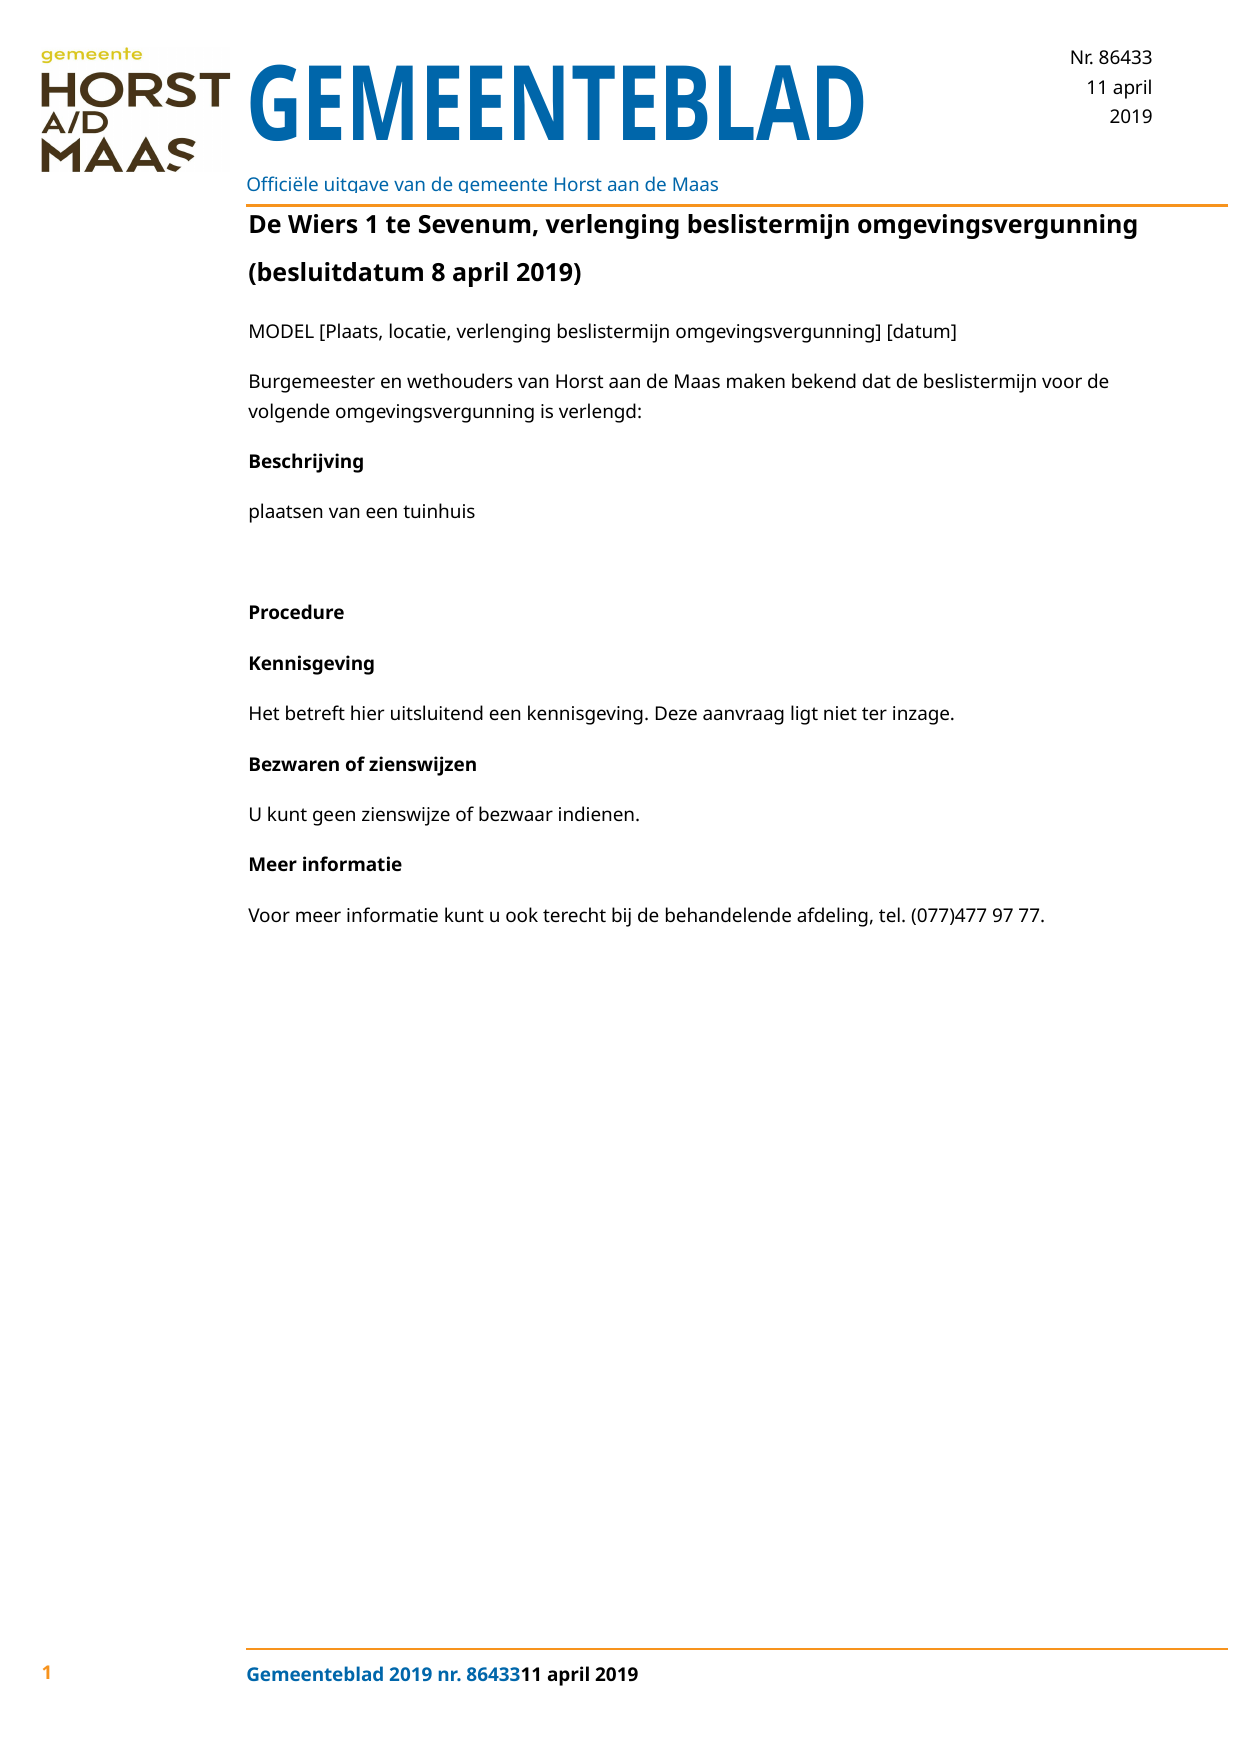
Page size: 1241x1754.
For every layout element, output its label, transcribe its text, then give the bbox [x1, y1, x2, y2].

text Burgemeester en wethouders van Horst aan de Maas maken bekend dat de beslistermijn voor de volgende omgevingsvergunning is verlengd: [248, 368, 1152, 424]
text Kennisgeving [248, 650, 1152, 676]
text Beschrijving [248, 448, 1152, 474]
text Meer informatie [248, 852, 1152, 877]
text MODEL [Plaats, locatie, verlenging beslistermijn omgevingsvergunning] [datum] [248, 318, 1152, 344]
text Het betreft hier uitsluitend een kennisgeving. Deze aanvraag ligt niet ter inzage. [248, 700, 1152, 726]
text Voor meer informatie kunt u ook terecht bij de behandelende afdeling, tel. (077)477 97 77. [248, 902, 1152, 928]
picture [41, 47, 231, 172]
text plaatsen van een tuinhuis [248, 499, 1152, 524]
text De Wiers 1 te Sevenum, verlenging beslistermijn omgevingsvergunning (besluitdatum 8 april 2019) [248, 207, 1152, 288]
text U kunt geen zienswijze of bezwaar indienen. [248, 801, 1152, 827]
text Procedure [248, 599, 1152, 625]
text Bezwaren of zienswijzen [248, 751, 1152, 777]
